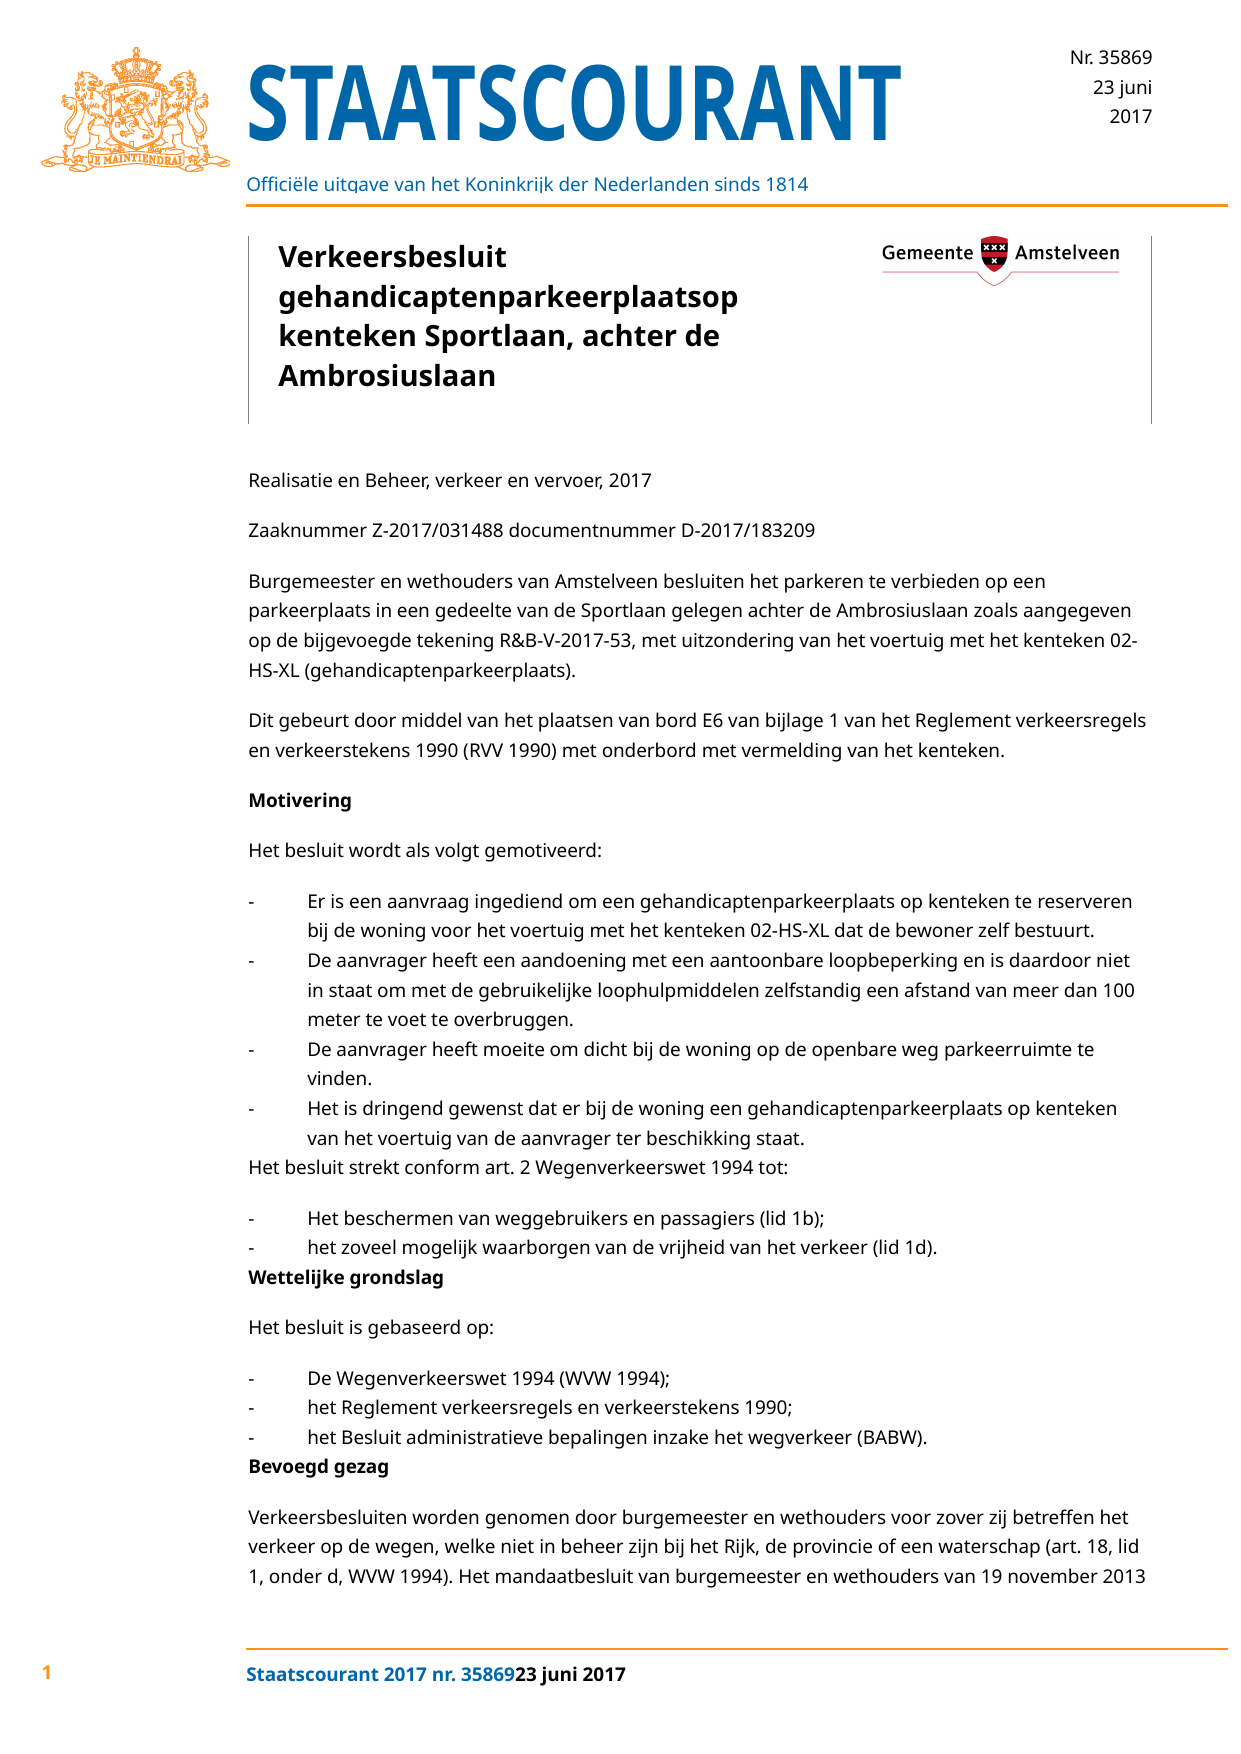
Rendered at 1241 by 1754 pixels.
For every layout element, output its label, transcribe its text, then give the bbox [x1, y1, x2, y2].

text Dit gebeurt door middel van het plaatsen van bord E6 van bijlage 1 van het Reglement verkeersregels en verkeerstekens 1990 (RVV 1990) met onderbord met vermelding van het kenteken. [248, 707, 1152, 763]
text Realisatie en Beheer, verkeer en vervoer, 2017 [248, 467, 1152, 493]
list Er is een aanvraag ingediend om een gehandicaptenparkeerplaats op kenteken te reserveren bij de woning voor het voertuig met het kenteken 02-HS-XL dat de bewoner zelf bestuurt. [248, 888, 1152, 943]
text Het besluit wordt als volgt gemotiveerd: [248, 838, 1152, 863]
list het Besluit administratieve bepalingen inzake het wegverkeer (BABW). [248, 1424, 1152, 1450]
text Motivering [248, 787, 1152, 813]
table_header Verkeersbesluit gehandicaptenparkeerplaatsop kenteken Sportlaan, achter de Ambrosiuslaan [249, 236, 850, 424]
text Burgemeester en wethouders van Amstelveen besluiten het parkeren te verbieden op een parkeerplaats in een gedeelte van de Sportlaan gelegen achter de Ambrosiuslaan zoals aangegeven op de bijgevoegde tekening R&B-V-2017-53, met uitzondering van het voertuig met het kenteken 02-HS-XL (gehandicaptenparkeerplaats). [248, 568, 1152, 683]
picture [882, 236, 1119, 286]
table_header [850, 236, 1151, 424]
text Zaaknummer Z-2017/031488 documentnummer D-2017/183209 [248, 518, 1152, 543]
list het Reglement verkeersregels en verkeerstekens 1990; [248, 1394, 1152, 1420]
list De aanvrager heeft een aandoening met een aantoonbare loopbeperking en is daardoor niet in staat om met de gebruikelijke loophulpmiddelen zelfstandig een afstand van meer dan 100 meter te voet te overbruggen. [248, 947, 1152, 1032]
text Verkeersbesluiten worden genomen door burgemeester en wethouders voor zover zij betreffen het verkeer op de wegen, welke niet in beheer zijn bij het Rijk, de provincie of een waterschap (art. 18, lid 1, onder d, WVW 1994). Het mandaatbesluit van burgemeester en wethouders van 19 november 2013 [248, 1504, 1152, 1589]
list De aanvrager heeft moeite om dicht bij de woning op de openbare weg parkeerruimte te vinden. [248, 1036, 1152, 1091]
list Het is dringend gewenst dat er bij de woning een gehandicaptenparkeerplaats op kenteken van het voertuig van de aanvrager ter beschikking staat. [248, 1095, 1152, 1151]
picture [41, 47, 231, 172]
text Het besluit strekt conform art. 2 Wegenverkeerswet 1994 tot: [248, 1154, 1152, 1180]
text Bevoegd gezag [248, 1453, 1152, 1479]
list De Wegenverkeerswet 1994 (WVW 1994); [248, 1365, 1152, 1391]
list Het beschermen van weggebruikers en passagiers (lid 1b); [248, 1205, 1152, 1231]
text Wettelijke grondslag [248, 1264, 1152, 1290]
list het zoveel mogelijk waarborgen van de vrijheid van het verkeer (lid 1d). [248, 1234, 1152, 1260]
text Het besluit is gebaseerd op: [248, 1314, 1152, 1340]
